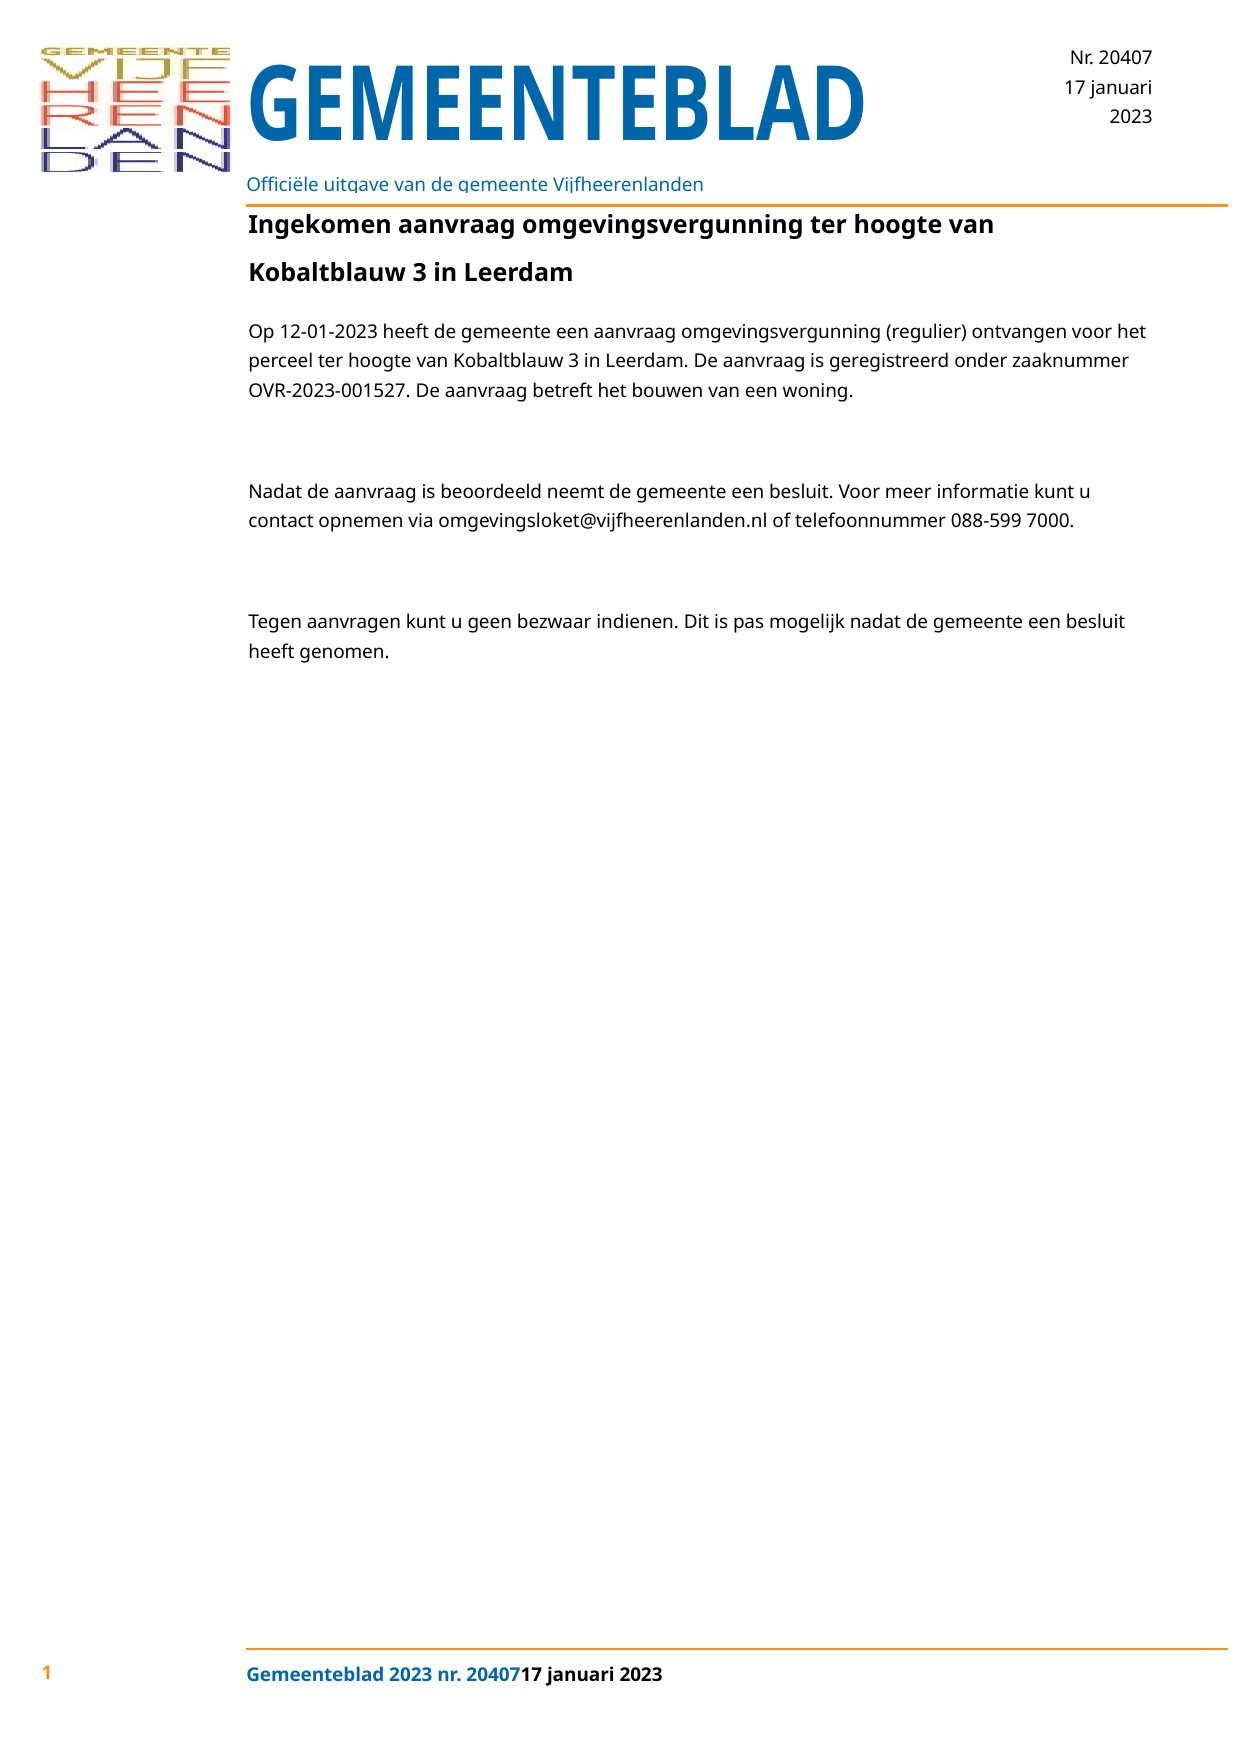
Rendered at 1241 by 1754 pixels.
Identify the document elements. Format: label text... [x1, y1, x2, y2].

text Tegen aanvragen kunt u geen bezwaar indienen. Dit is pas mogelijk nadat de gemeente een besluit heeft genomen. [248, 608, 1152, 664]
text Ingekomen aanvraag omgevingsvergunning ter hoogte van Kobaltblauw 3 in Leerdam [248, 207, 1152, 288]
text Nadat de aanvraag is beoordeeld neemt de gemeente een besluit. Voor meer informatie kunt u contact opnemen via omgevingsloket@vijfheerenlanden.nl of telefoonnummer 088-599 7000. [248, 478, 1152, 533]
text Op 12-01-2023 heeft de gemeente een aanvraag omgevingsvergunning (regulier) ontvangen voor het perceel ter hoogte van Kobaltblauw 3 in Leerdam. De aanvraag is geregistreerd onder zaaknummer OVR-2023-001527. De aanvraag betreft het bouwen van een woning. [248, 318, 1152, 403]
picture [41, 47, 231, 172]
